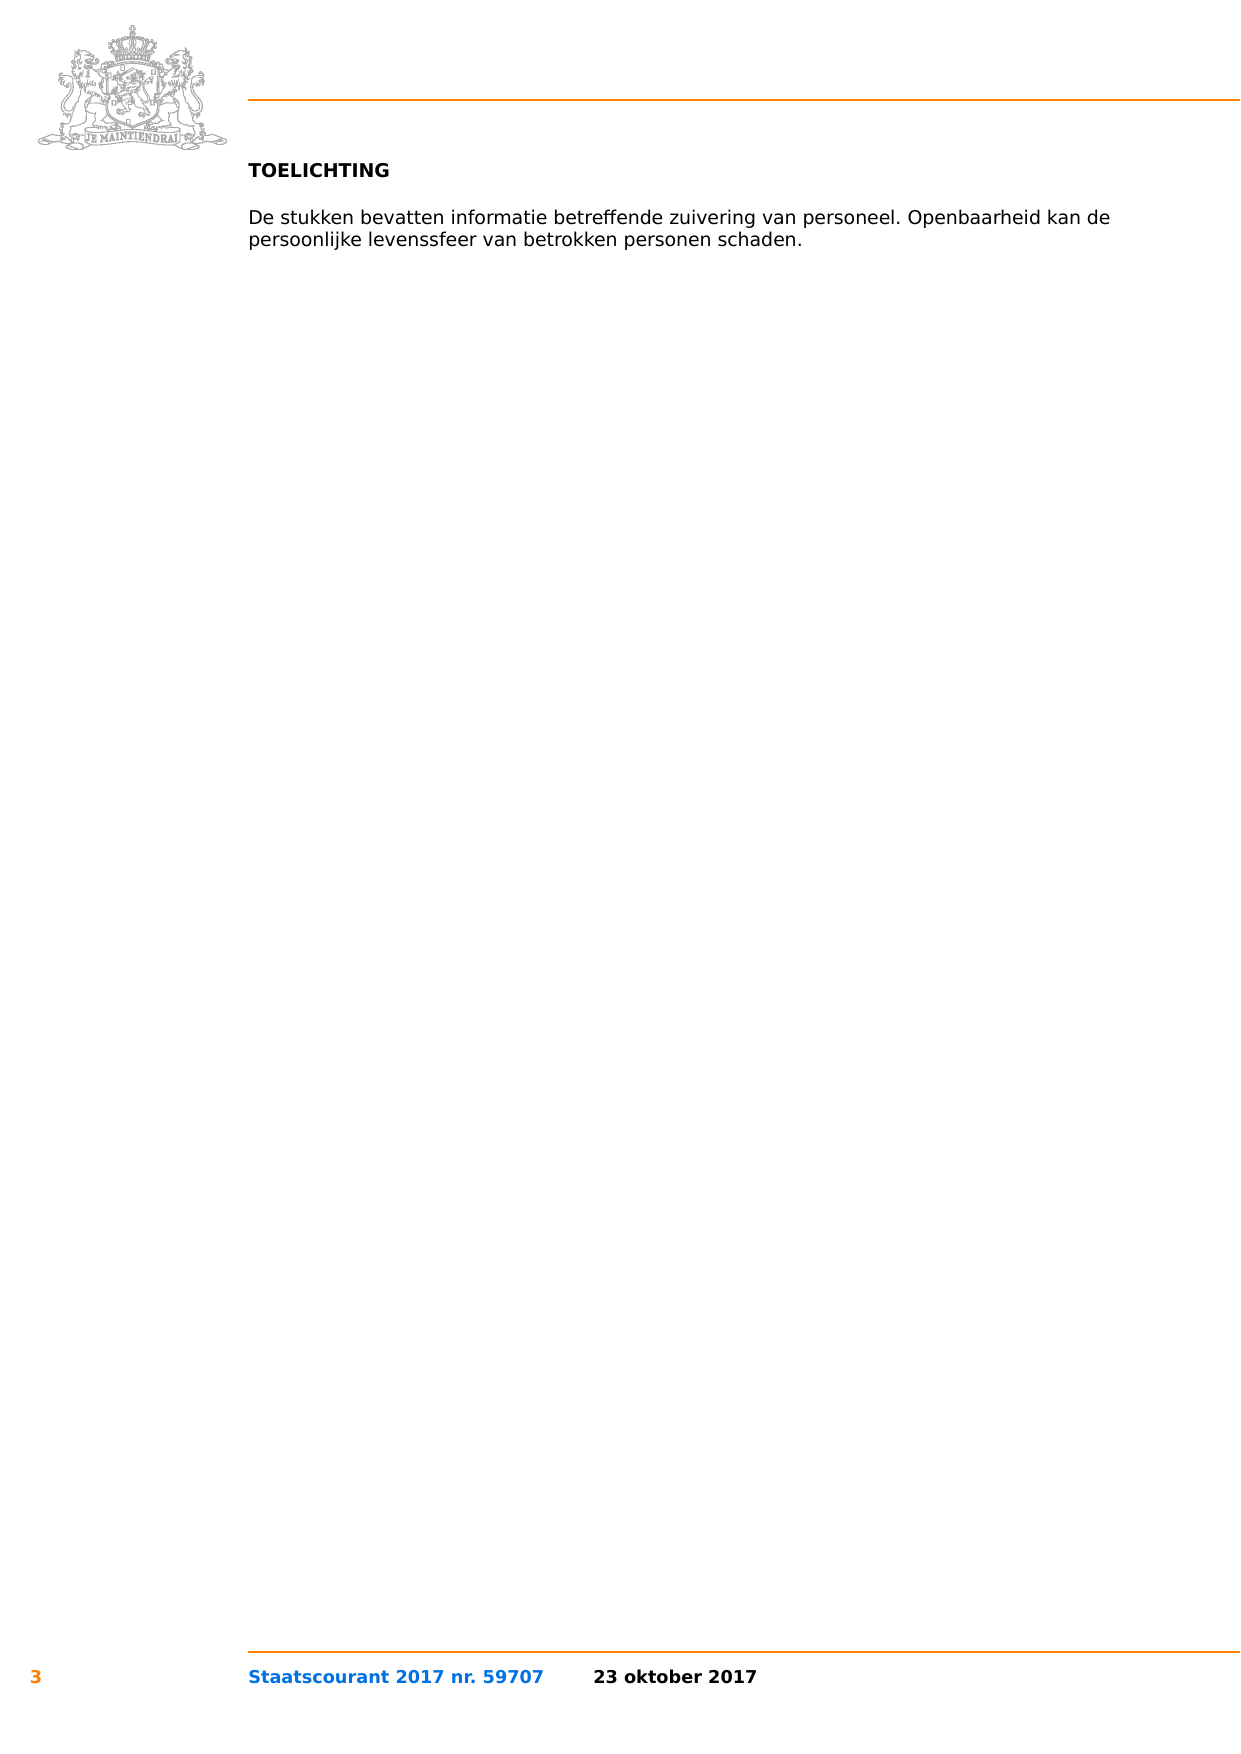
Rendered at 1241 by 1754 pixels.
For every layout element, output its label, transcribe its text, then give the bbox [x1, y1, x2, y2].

subtitle TOELICHTING [248, 160, 1163, 182]
text De stukken bevatten informatie betreffende zuivering van personeel. Openbaarheid kan de persoonlijke levenssfeer van betrokken personen schaden. [248, 207, 1163, 251]
picture [38, 25, 227, 150]
